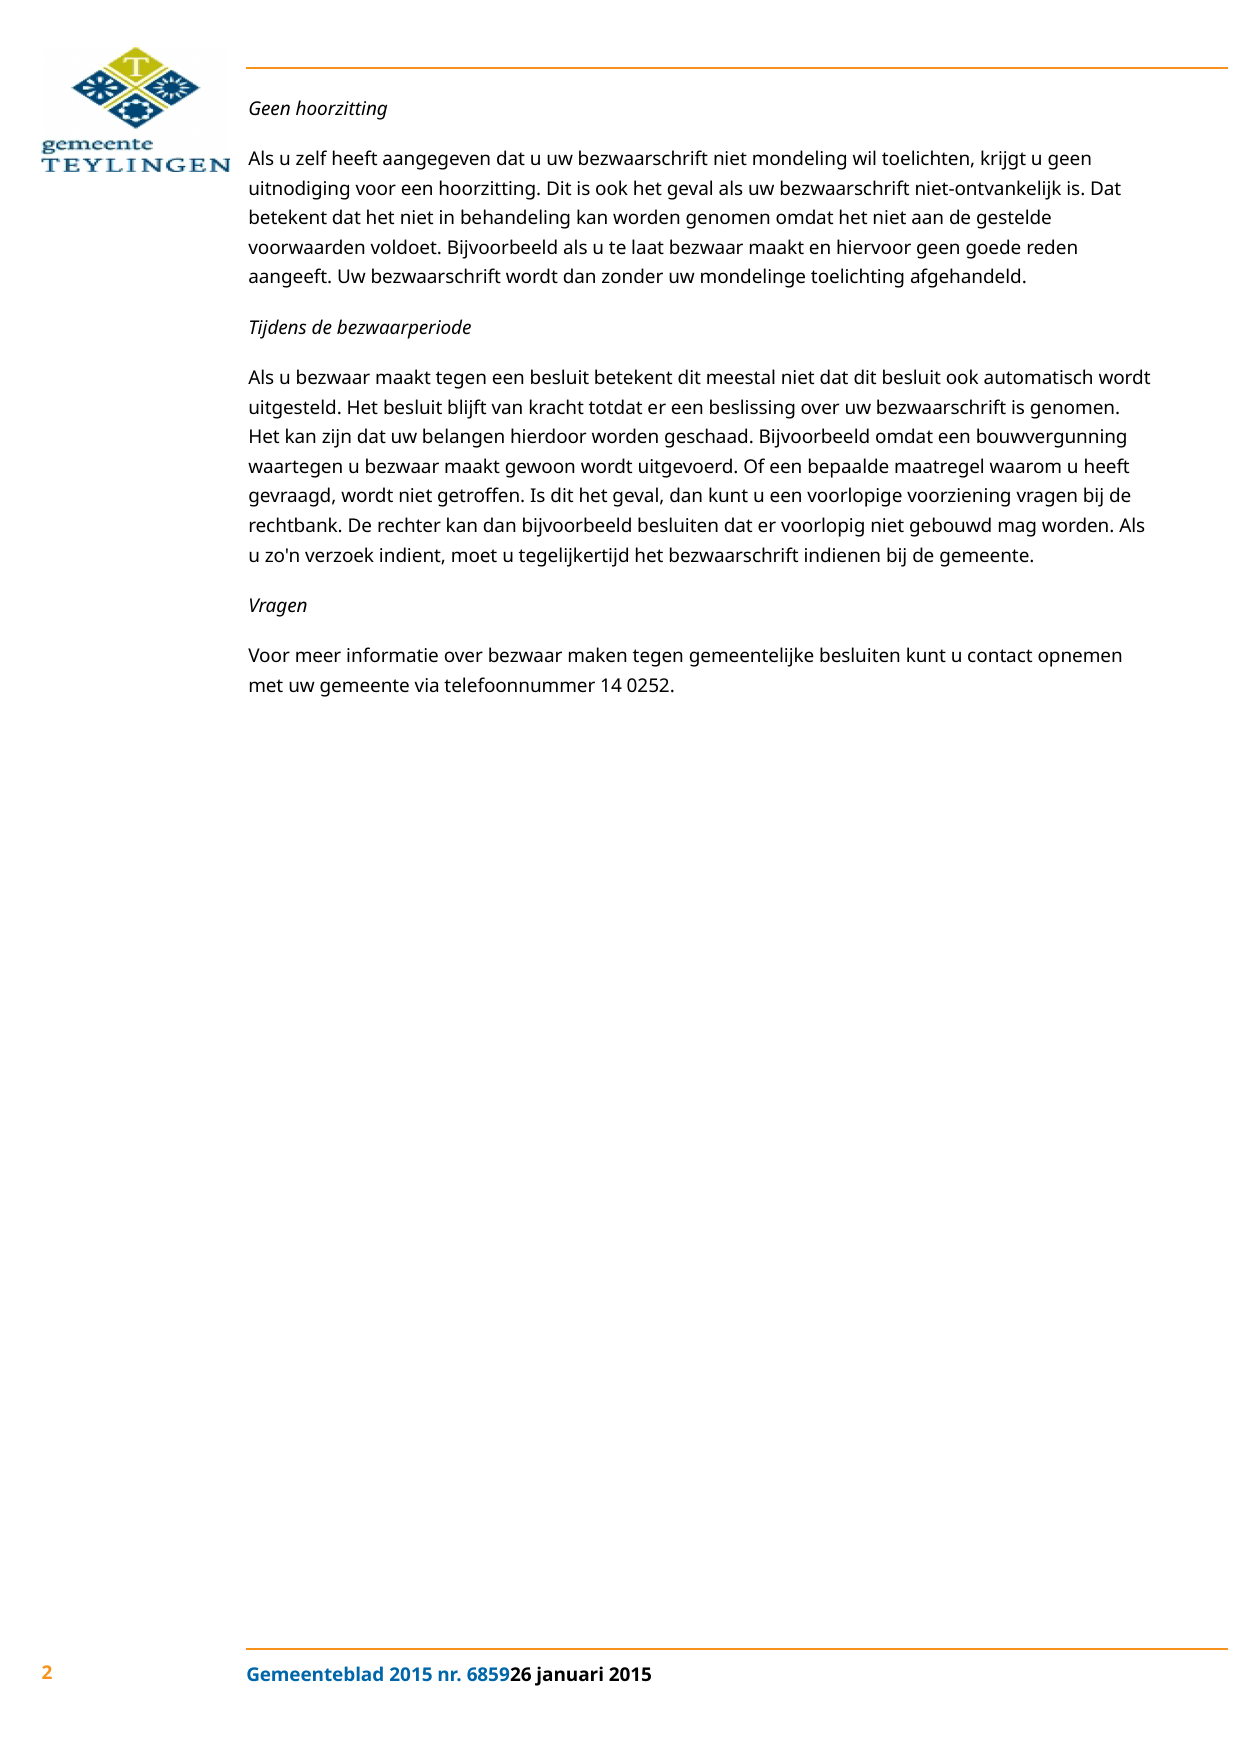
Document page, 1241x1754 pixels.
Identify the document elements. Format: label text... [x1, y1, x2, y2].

text Geen hoorzitting [248, 95, 1152, 121]
text Als u zelf heeft aangegeven dat u uw bezwaarschrift niet mondeling wil toelichten, krijgt u geen uitnodiging voor een hoorzitting. Dit is ook het geval als uw bezwaarschrift niet-ontvankelijk is. Dat betekent dat het niet in behandeling kan worden genomen omdat het niet aan de gestelde voorwaarden voldoet. Bijvoorbeeld als u te laat bezwaar maakt en hiervoor geen goede reden aangeeft. Uw bezwaarschrift wordt dan zonder uw mondelinge toelichting afgehandeld. [248, 145, 1152, 289]
text Voor meer informatie over bezwaar maken tegen gemeentelijke besluiten kunt u contact opnemen met uw gemeente via telefoonnummer 14 0252. [248, 643, 1152, 698]
text Vragen [248, 592, 1152, 618]
picture [41, 47, 231, 172]
text Tijdens de bezwaarperiode [248, 314, 1152, 340]
text Als u bezwaar maakt tegen een besluit betekent dit meestal niet dat dit besluit ook automatisch wordt uitgesteld. Het besluit blijft van kracht totdat er een beslissing over uw bezwaarschrift is genomen. Het kan zijn dat uw belangen hierdoor worden geschaad. Bijvoorbeeld omdat een bouwvergunning waartegen u bezwaar maakt gewoon wordt uitgevoerd. Of een bepaalde maatregel waarom u heeft gevraagd, wordt niet getroffen. Is dit het geval, dan kunt u een voorlopige voorziening vragen bij de rechtbank. De rechter kan dan bijvoorbeeld besluiten dat er voorlopig niet gebouwd mag worden. Als u zo'n verzoek indient, moet u tegelijkertijd het bezwaarschrift indienen bij de gemeente. [248, 364, 1152, 568]
